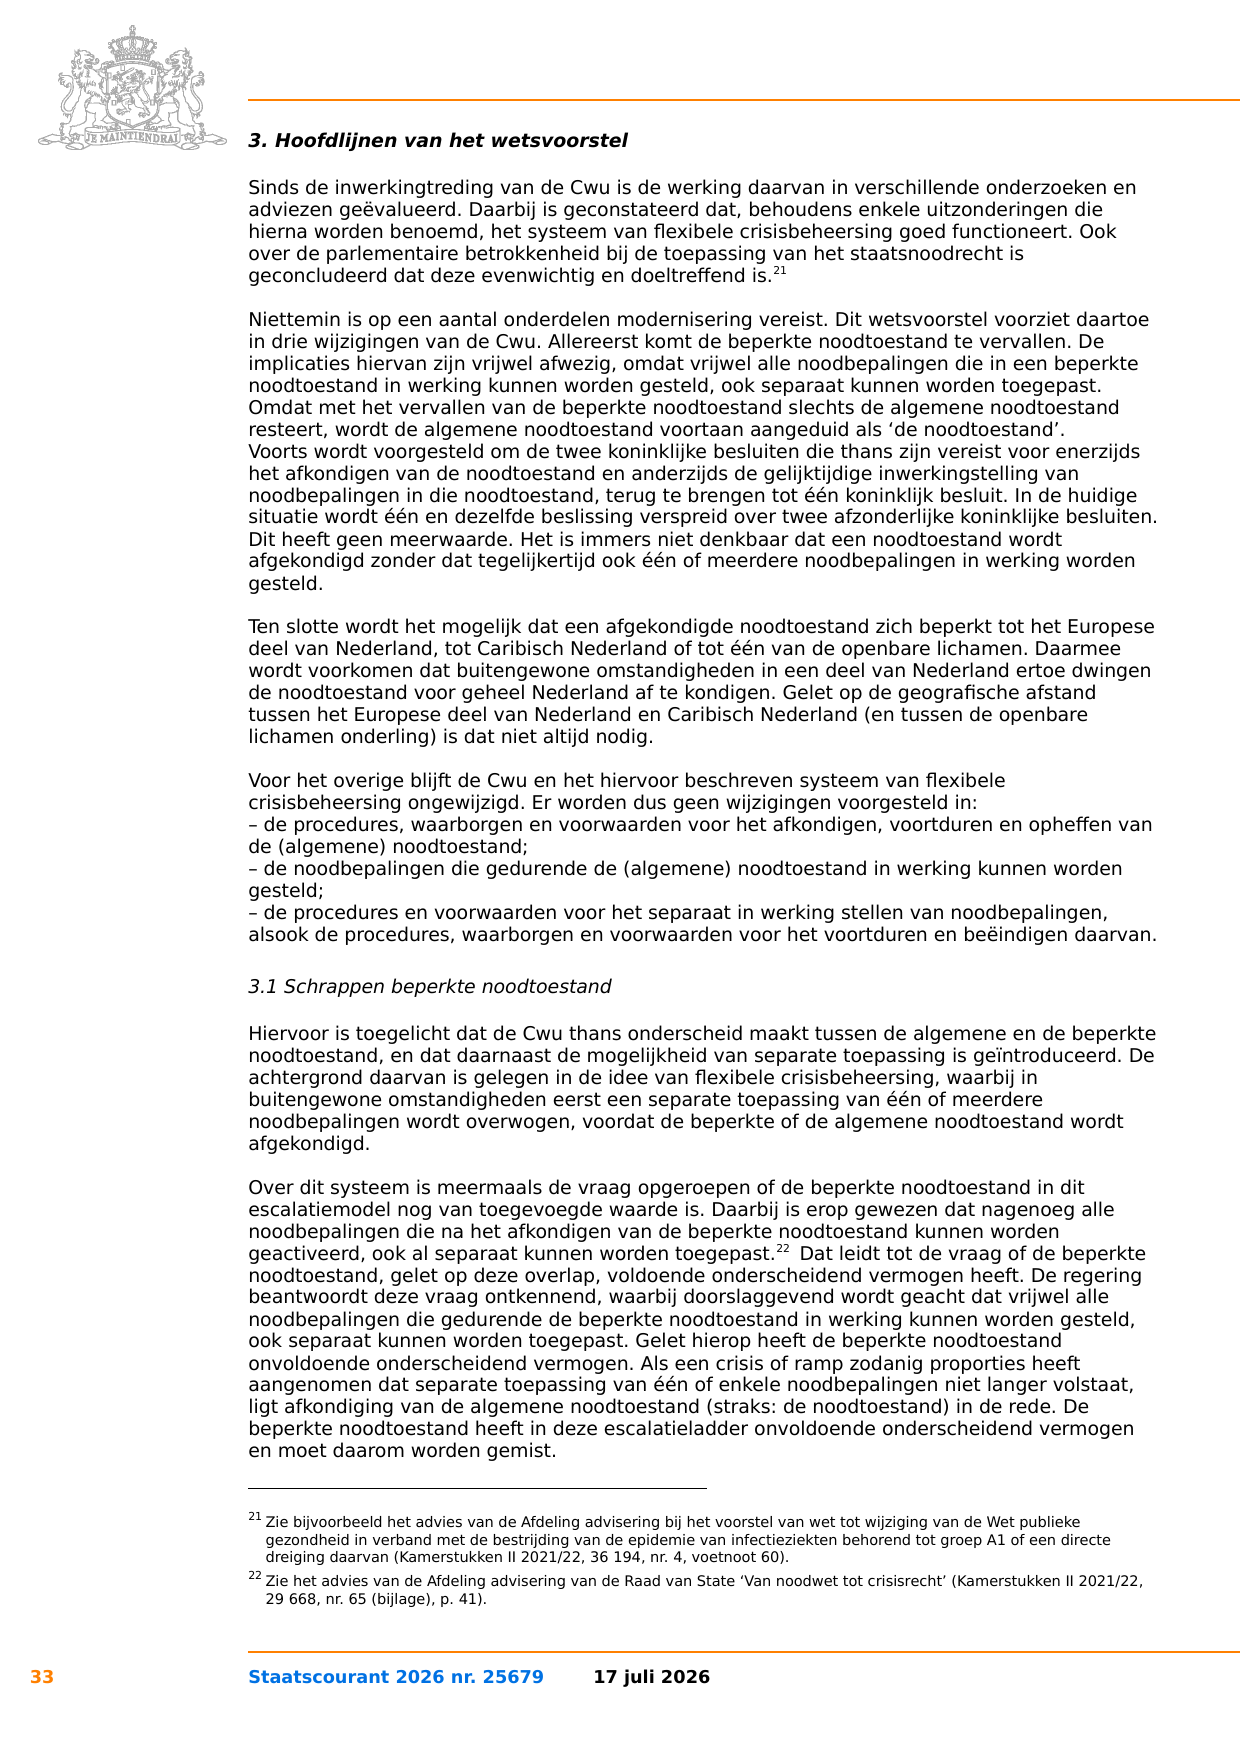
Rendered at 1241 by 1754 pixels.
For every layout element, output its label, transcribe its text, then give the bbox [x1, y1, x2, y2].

subtitle 3.1 Schrappen beperkte noodtoestand [248, 976, 1163, 998]
text Over dit systeem is meermaals de vraag opgeroepen of de beperkte noodtoestand in dit escalatiemodel nog van toegevoegde waarde is. Daarbij is erop gewezen dat nagenoeg alle noodbepalingen die na het afkondigen van de beperkte noodtoestand kunnen worden geactiveerd, ook al separaat kunnen worden toegepast. Dat leidt tot de vraag of de beperkte noodtoestand, gelet op deze overlap, voldoende onderscheidend vermogen heeft. De regering beantwoordt deze vraag ontkennend, waarbij doorslaggevend wordt geacht dat vrijwel alle noodbepalingen die gedurende de beperkte noodtoestand in werking kunnen worden gesteld, ook separaat kunnen worden toegepast. Gelet hierop heeft de beperkte noodtoestand onvoldoende onderscheidend vermogen. Als een crisis of ramp zodanig proporties heeft aangenomen dat separate toepassing van één of enkele noodbepalingen niet langer volstaat, ligt afkondiging van de algemene noodtoestand (straks: de noodtoestand) in de rede. De beperkte noodtoestand heeft in deze escalatieladder onvoldoende onderscheidend vermogen en moet daarom worden gemist. [248, 1177, 1163, 1462]
text Ten slotte wordt het mogelijk dat een afgekondigde noodtoestand zich beperkt tot het Europese deel van Nederland, tot Caribisch Nederland of tot één van de openbare lichamen. Daarmee wordt voorkomen dat buitengewone omstandigheden in een deel van Nederland ertoe dwingen de noodtoestand voor geheel Nederland af te kondigen. Gelet op de geografische afstand tussen het Europese deel van Nederland en Caribisch Nederland (en tussen de openbare lichamen onderling) is dat niet altijd nodig. [248, 616, 1163, 748]
text Niettemin is op een aantal onderdelen modernisering vereist. Dit wetsvoorstel voorziet daartoe in drie wijzigingen van de Cwu. Allereerst komt de beperkte noodtoestand te vervallen. De implicaties hiervan zijn vrijwel afwezig, omdat vrijwel alle noodbepalingen die in een beperkte noodtoestand in werking kunnen worden gesteld, ook separaat kunnen worden toegepast. Omdat met het vervallen van de beperkte noodtoestand slechts de algemene noodtoestand resteert, wordt de algemene noodtoestand voortaan aangeduid als ‘de noodtoestand’. [248, 309, 1163, 441]
text Zie het advies van de Afdeling advisering van de Raad van State ‘Van noodwet tot crisisrecht’ (Kamerstukken II 2021/22, 29 668, nr. 65 (bijlage), p. 41). [248, 1569, 1163, 1608]
text Zie bijvoorbeeld het advies van de Afdeling advisering bij het voorstel van wet tot wijziging van de Wet publieke gezondheid in verband met de bestrijding van de epidemie van infectieziekten behorend tot groep A1 of een directe dreiging daarvan (Kamerstukken II 2021/22, 36 194, nr. 4, voetnoot 60). [248, 1510, 1163, 1566]
text Voor het overige blijft de Cwu en het hiervoor beschreven systeem van flexibele crisisbeheersing ongewijzigd. Er worden dus geen wijzigingen voorgesteld in: [248, 770, 1163, 814]
text – de procedures, waarborgen en voorwaarden voor het afkondigen, voortduren en opheffen van de (algemene) noodtoestand; [248, 814, 1163, 858]
text – de procedures en voorwaarden voor het separaat in werking stellen van noodbepalingen, alsook de procedures, waarborgen en voorwaarden voor het voortduren en beëindigen daarvan. [248, 902, 1163, 946]
text Hiervoor is toegelicht dat de Cwu thans onderscheid maakt tussen de algemene en de beperkte noodtoestand, en dat daarnaast de mogelijkheid van separate toepassing is geïntroduceerd. De achtergrond daarvan is gelegen in de idee van flexibele crisisbeheersing, waarbij in buitengewone omstandigheden eerst een separate toepassing van één of meerdere noodbepalingen wordt overwogen, voordat de beperkte of de algemene noodtoestand wordt afgekondigd. [248, 1023, 1163, 1155]
text – de noodbepalingen die gedurende de (algemene) noodtoestand in werking kunnen worden gesteld; [248, 858, 1163, 902]
text Sinds de inwerkingtreding van de Cwu is de werking daarvan in verschillende onderzoeken en adviezen geëvalueerd. Daarbij is geconstateerd dat, behoudens enkele uitzonderingen die hierna worden benoemd, het systeem van flexibele crisisbeheersing goed functioneert. Ook over de parlementaire betrokkenheid bij de toepassing van het staatsnoodrecht is geconcludeerd dat deze evenwichtig en doeltreffend is. [248, 177, 1163, 287]
picture [38, 25, 227, 150]
subtitle 3. Hoofdlijnen van het wetsvoorstel [248, 130, 1163, 152]
text Voorts wordt voorgesteld om de twee koninklijke besluiten die thans zijn vereist voor enerzijds het afkondigen van de noodtoestand en anderzijds de gelijktijdige inwerkingstelling van noodbepalingen in die noodtoestand, terug te brengen tot één koninklijk besluit. In de huidige situatie wordt één en dezelfde beslissing verspreid over twee afzonderlijke koninklijke besluiten. Dit heeft geen meerwaarde. Het is immers niet denkbaar dat een noodtoestand wordt afgekondigd zonder dat tegelijkertijd ook één of meerdere noodbepalingen in werking worden gesteld. [248, 441, 1163, 594]
